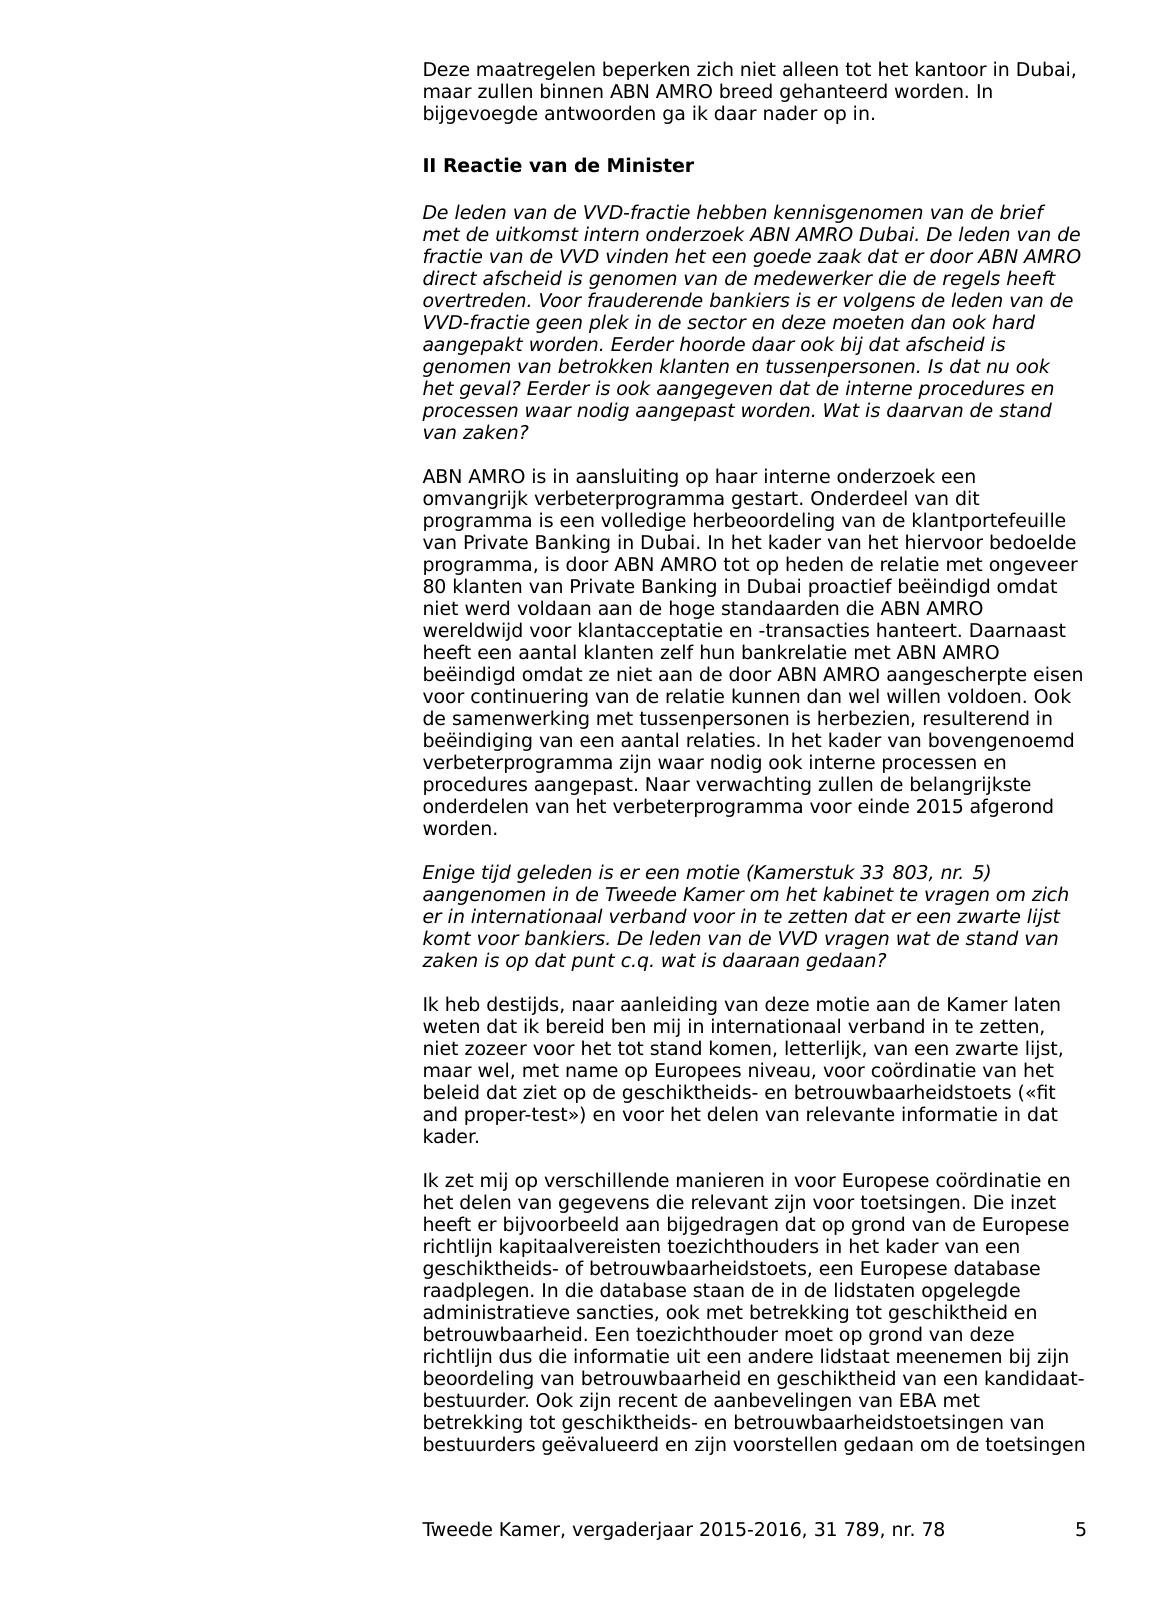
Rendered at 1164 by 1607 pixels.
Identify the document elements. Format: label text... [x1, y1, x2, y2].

text Enige tijd geleden is er een motie (Kamerstuk 33 803, nr. 5) aangenomen in de Tweede Kamer om het kabinet te vragen om zich er in internationaal verband voor in te zetten dat er een zwarte lijst komt voor bankiers. De leden van de VVD vragen wat de stand van zaken is op dat punt c.q. wat is daaraan gedaan? [422, 862, 1087, 972]
text Ik heb destijds, naar aanleiding van deze motie aan de Kamer laten weten dat ik bereid ben mij in internationaal verband in te zetten, niet zozeer voor het tot stand komen, letterlijk, van een zwarte lijst, maar wel, met name op Europees niveau, voor coördinatie van het beleid dat ziet op de geschiktheids- en betrouwbaarheidstoets («fit and proper-test») en voor het delen van relevante informatie in dat kader. [422, 994, 1087, 1148]
text ABN AMRO is in aansluiting op haar interne onderzoek een omvangrijk verbeterprogramma gestart. Onderdeel van dit programma is een volledige herbeoordeling van de klantportefeuille van Private Banking in Dubai. In het kader van het hiervoor bedoelde programma, is door ABN AMRO tot op heden de relatie met ongeveer 80 klanten van Private Banking in Dubai proactief beëindigd omdat niet werd voldaan aan de hoge standaarden die ABN AMRO wereldwijd voor klantacceptatie en -transacties hanteert. Daarnaast heeft een aantal klanten zelf hun bankrelatie met ABN AMRO beëindigd omdat ze niet aan de door ABN AMRO aangescherpte eisen voor continuering van de relatie kunnen dan wel willen voldoen. Ook de samenwerking met tussenpersonen is herbezien, resulterend in beëindiging van een aantal relaties. In het kader van bovengenoemd verbeterprogramma zijn waar nodig ook interne processen en procedures aangepast. Naar verwachting zullen de belangrijkste onderdelen van het verbeterprogramma voor einde 2015 afgerond worden. [422, 466, 1087, 839]
text Deze maatregelen beperken zich niet alleen tot het kantoor in Dubai, maar zullen binnen ABN AMRO breed gehanteerd worden. In bijgevoegde antwoorden ga ik daar nader op in. [422, 59, 1087, 125]
subtitle II Reactie van de Minister [422, 155, 1087, 177]
text De leden van de VVD-fractie hebben kennisgenomen van de brief met de uitkomst intern onderzoek ABN AMRO Dubai. De leden van de fractie van de VVD vinden het een goede zaak dat er door ABN AMRO direct afscheid is genomen van de medewerker die de regels heeft overtreden. Voor frauderende bankiers is er volgens de leden van de VVD-fractie geen plek in de sector en deze moeten dan ook hard aangepakt worden. Eerder hoorde daar ook bij dat afscheid is genomen van betrokken klanten en tussenpersonen. Is dat nu ook het geval? Eerder is ook aangegeven dat de interne procedures en processen waar nodig aangepast worden. Wat is daarvan de stand van zaken? [422, 202, 1087, 444]
text Ik zet mij op verschillende manieren in voor Europese coördinatie en het delen van gegevens die relevant zijn voor toetsingen. Die inzet heeft er bijvoorbeeld aan bijgedragen dat op grond van de Europese richtlijn kapitaalvereisten toezichthouders in het kader van een geschiktheids- of betrouwbaarheidstoets, een Europese database raadplegen. In die database staan de in de lidstaten opgelegde administratieve sancties, ook met betrekking tot geschiktheid en betrouwbaarheid. Een toezichthouder moet op grond van deze richtlijn dus die informatie uit een andere lidstaat meenemen bij zijn beoordeling van betrouwbaarheid en geschiktheid van een kandidaat-bestuurder. Ook zijn recent de aanbevelingen van EBA met betrekking tot geschiktheids- en betrouwbaarheidstoetsingen van bestuurders geëvalueerd en zijn voorstellen gedaan om de toetsingen [422, 1170, 1087, 1456]
